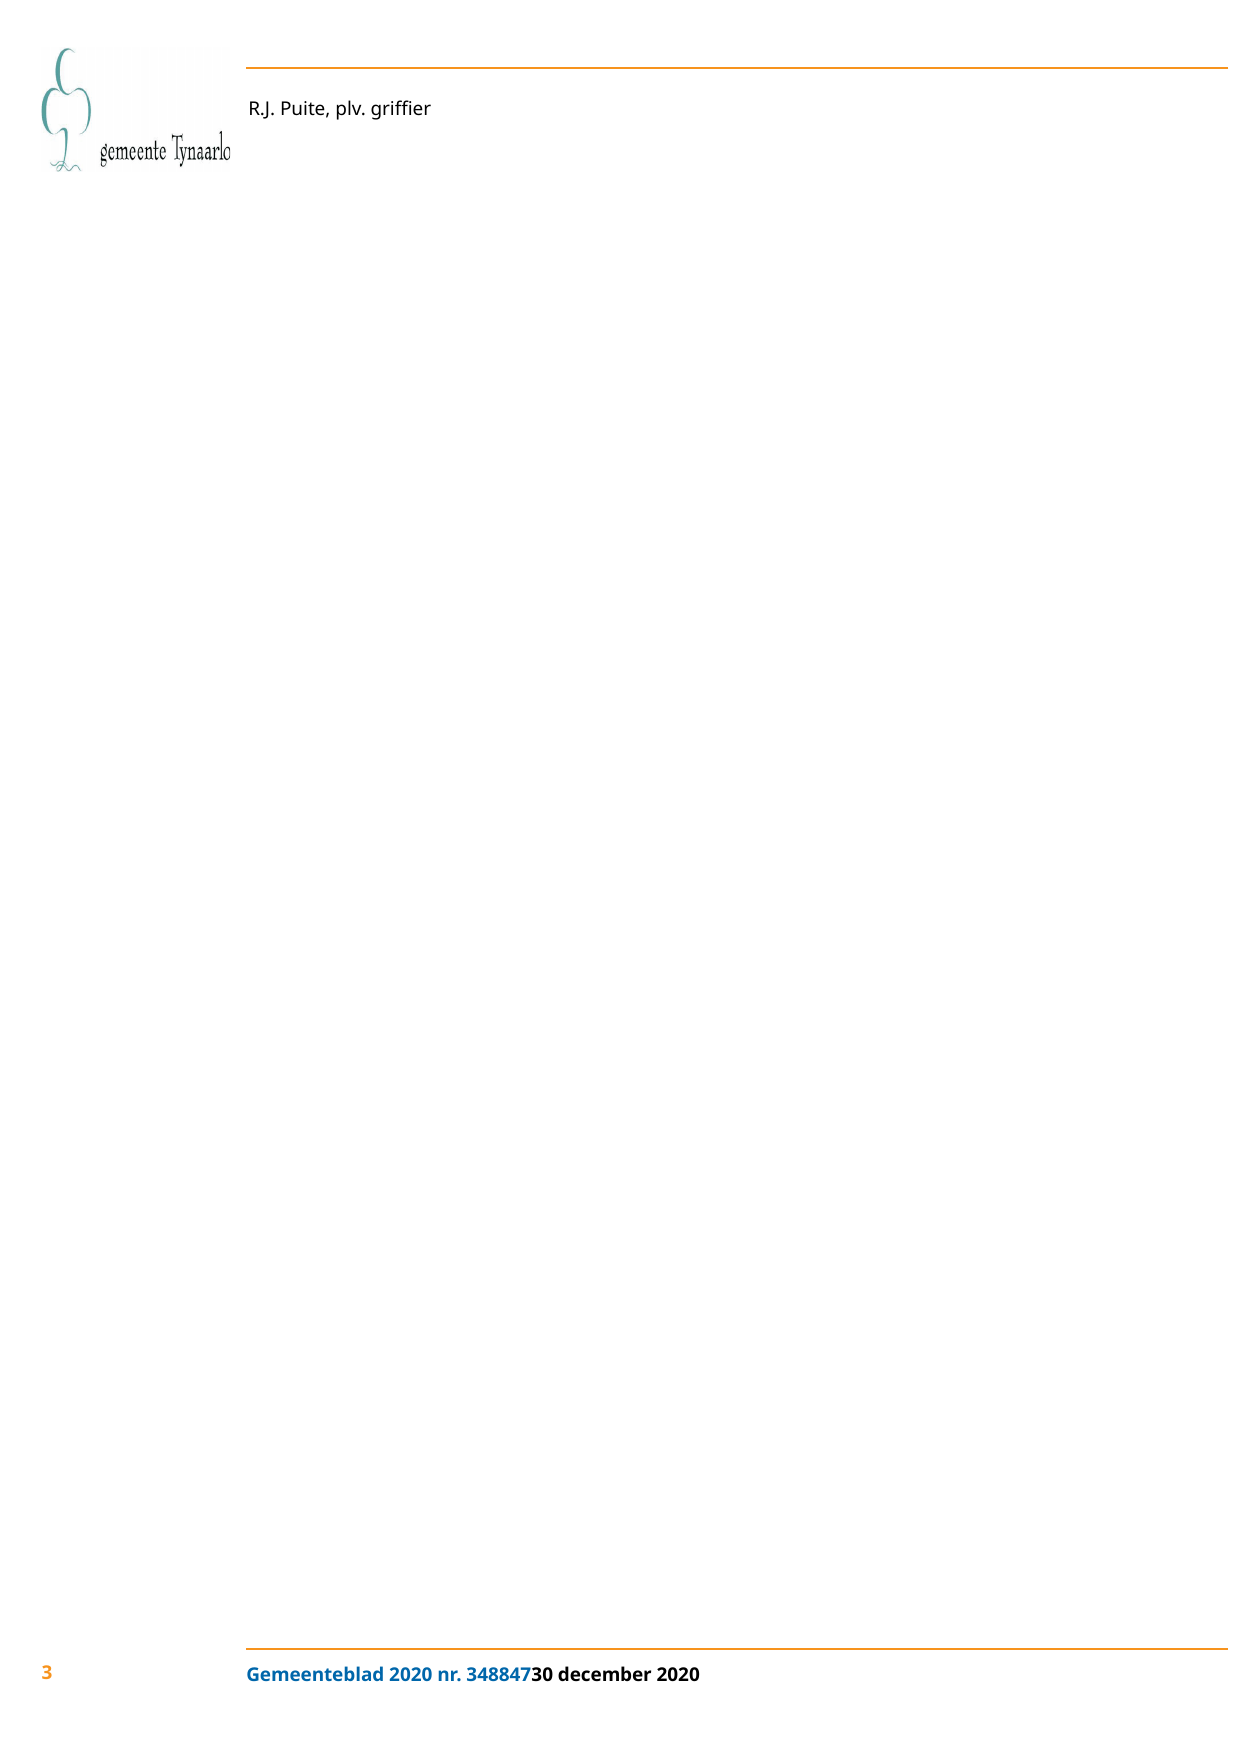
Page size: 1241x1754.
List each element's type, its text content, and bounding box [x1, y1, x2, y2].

picture [41, 47, 231, 172]
text R.J. Puite, plv. griffier [248, 95, 1152, 121]
